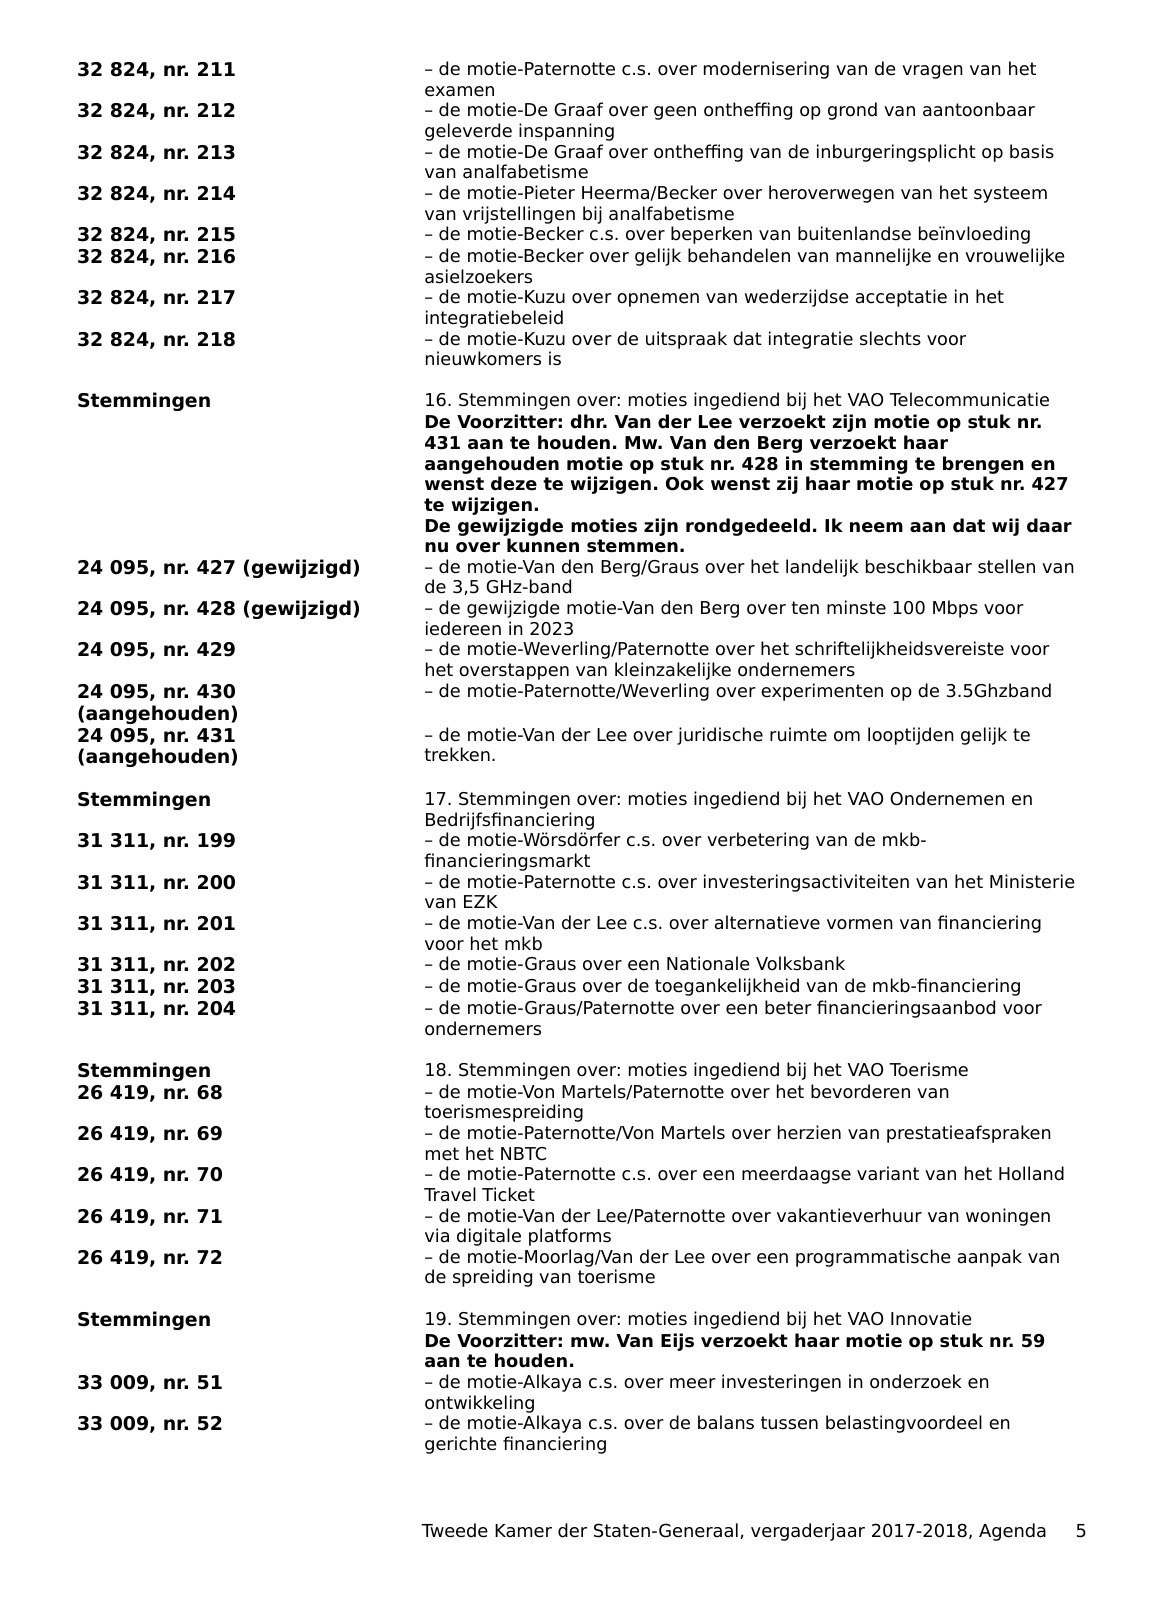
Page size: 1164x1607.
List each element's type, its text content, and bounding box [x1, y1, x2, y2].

table_cell 32 824, nr. 218 [77, 329, 401, 370]
table_cell 26 419, nr. 69 [77, 1123, 401, 1164]
table_cell [77, 413, 401, 516]
table_cell 32 824, nr. 212 [77, 100, 401, 142]
table_cell [401, 998, 418, 1039]
table_cell 26 419, nr. 72 [77, 1247, 401, 1288]
table_cell [401, 246, 418, 287]
table_cell [401, 516, 418, 557]
table_cell – de motie-De Graaf over geen ontheffing op grond van aantoonbaar geleverde inspanning [418, 100, 1087, 142]
table_cell 32 824, nr. 215 [77, 224, 401, 246]
table_cell 19. Stemmingen over: moties ingediend bij het VAO Innovatie [418, 1309, 1087, 1331]
table_cell 24 095, nr. 429 [77, 639, 401, 681]
table_cell – de motie-Paternotte/Weverling over experimenten op de 3.5Ghzband [418, 681, 1087, 724]
table_cell 24 095, nr. 430 (aangehouden) [77, 681, 401, 724]
table_cell Stemmingen [77, 1060, 401, 1082]
table_cell 32 824, nr. 216 [77, 246, 401, 287]
table_cell – de motie-Weverling/Paternotte over het schriftelijkheidsvereiste voor het overstappen van kleinzakelijke ondernemers [418, 639, 1087, 681]
table_cell – de motie-Van der Lee/Paternotte over vakantieverhuur van woningen via digitale platforms [418, 1206, 1087, 1247]
table_cell [401, 224, 418, 246]
table_cell 31 311, nr. 204 [77, 998, 401, 1039]
table_cell – de motie-Paternotte c.s. over een meerdaagse variant van het Holland Travel Ticket [418, 1164, 1087, 1206]
table_cell [401, 872, 418, 913]
table_cell [401, 769, 418, 789]
table_cell 26 419, nr. 70 [77, 1164, 401, 1206]
table_cell – de motie-Kuzu over opnemen van wederzijdse acceptatie in het integratiebeleid [418, 287, 1087, 328]
table_cell 31 311, nr. 202 [77, 954, 401, 976]
table_cell Stemmingen [77, 390, 401, 412]
table_cell Stemmingen [77, 1309, 401, 1331]
table_cell – de motie-Becker over gelijk behandelen van mannelijke en vrouwelijke asielzoekers [418, 246, 1087, 287]
table_cell – de motie-Graus/Paternotte over een beter financieringsaanbod voor ondernemers [418, 998, 1087, 1039]
table_cell – de motie-Paternotte c.s. over investeringsactiviteiten van het Ministerie van EZK [418, 872, 1087, 913]
table_cell 31 311, nr. 203 [77, 976, 401, 998]
table_cell [401, 370, 418, 390]
table_cell [401, 976, 418, 998]
table_cell [401, 1413, 418, 1454]
table_cell [401, 329, 418, 370]
table_cell [77, 370, 401, 390]
table_cell [401, 100, 418, 142]
table_cell – de motie-Kuzu over de uitspraak dat integratie slechts voor nieuwkomers is [418, 329, 1087, 370]
table_cell [401, 183, 418, 224]
table_cell 24 095, nr. 431 (aangehouden) [77, 725, 401, 768]
table_cell – de gewijzigde motie-Van den Berg over ten minste 100 Mbps voor iedereen in 2023 [418, 598, 1087, 639]
table_cell 32 824, nr. 211 [77, 59, 401, 100]
table_cell [77, 1288, 401, 1309]
table_cell – de motie-Moorlag/Van der Lee over een programmatische aanpak van de spreiding van toerisme [418, 1247, 1087, 1288]
table_cell [401, 1164, 418, 1206]
table_cell 17. Stemmingen over: moties ingediend bij het VAO Ondernemen en Bedrijfsfinanciering [418, 789, 1087, 830]
table_cell [77, 769, 401, 789]
table_cell [418, 370, 1087, 390]
table_cell 32 824, nr. 217 [77, 287, 401, 328]
table_cell [418, 1039, 1087, 1060]
table_cell – de motie-Van den Berg/Graus over het landelijk beschikbaar stellen van de 3,5 GHz-band [418, 557, 1087, 598]
table_cell [401, 830, 418, 872]
table_cell De Voorzitter: mw. Van Eijs verzoekt haar motie op stuk nr. 59 aan te houden. [418, 1331, 1087, 1372]
table_cell [401, 1039, 418, 1060]
table_cell [401, 1288, 418, 1309]
table_cell 33 009, nr. 52 [77, 1413, 401, 1454]
table_cell [401, 142, 418, 183]
table_cell – de motie-Pieter Heerma/Becker over heroverwegen van het systeem van vrijstellingen bij analfabetisme [418, 183, 1087, 224]
table_cell 26 419, nr. 68 [77, 1082, 401, 1123]
table_cell [401, 1060, 418, 1082]
table_cell – de motie-Von Martels/Paternotte over het bevorderen van toerismespreiding [418, 1082, 1087, 1123]
table_cell 33 009, nr. 51 [77, 1372, 401, 1413]
table_cell [401, 1331, 418, 1372]
table_cell [401, 681, 418, 724]
table_cell – de motie-Alkaya c.s. over de balans tussen belastingvoordeel en gerichte financiering [418, 1413, 1087, 1454]
table_cell 32 824, nr. 214 [77, 183, 401, 224]
table_cell [401, 1372, 418, 1413]
table_cell Stemmingen [77, 789, 401, 830]
table_cell [401, 59, 418, 100]
table_cell De Voorzitter: dhr. Van der Lee verzoekt zijn motie op stuk nr. 431 aan te houden. Mw. Van den Berg verzoekt haar aangehouden motie op stuk nr. 428 in stemming te brengen en wenst deze te wijzigen. Ook wenst zij haar motie op stuk nr. 427 te wijzigen. [418, 413, 1087, 516]
table_cell [418, 1288, 1087, 1309]
table_cell 24 095, nr. 428 (gewijzigd) [77, 598, 401, 639]
table_cell – de motie-Van der Lee c.s. over alternatieve vormen van financiering voor het mkb [418, 913, 1087, 954]
table_cell 32 824, nr. 213 [77, 142, 401, 183]
table_cell [401, 1309, 418, 1331]
table_cell [401, 913, 418, 954]
table_cell 24 095, nr. 427 (gewijzigd) [77, 557, 401, 598]
table_cell [401, 1247, 418, 1288]
table_cell [401, 1082, 418, 1123]
table_cell [401, 390, 418, 412]
table_cell – de motie-Paternotte c.s. over modernisering van de vragen van het examen [418, 59, 1087, 100]
table_cell [401, 413, 418, 516]
table_cell [401, 725, 418, 768]
table_cell [401, 639, 418, 681]
table_cell [77, 516, 401, 557]
table_cell 26 419, nr. 71 [77, 1206, 401, 1247]
table_cell De gewijzigde moties zijn rondgedeeld. Ik neem aan dat wij daar nu over kunnen stemmen. [418, 516, 1087, 557]
table_cell 31 311, nr. 199 [77, 830, 401, 872]
table_cell 31 311, nr. 201 [77, 913, 401, 954]
table_cell [401, 557, 418, 598]
table_cell [401, 1123, 418, 1164]
table_cell – de motie-Alkaya c.s. over meer investeringen in onderzoek en ontwikkeling [418, 1372, 1087, 1413]
table_cell – de motie-Graus over een Nationale Volksbank [418, 954, 1087, 976]
table_cell – de motie-Graus over de toegankelijkheid van de mkb-financiering [418, 976, 1087, 998]
table_cell [401, 954, 418, 976]
table_cell 18. Stemmingen over: moties ingediend bij het VAO Toerisme [418, 1060, 1087, 1082]
table_cell [401, 1206, 418, 1247]
table_cell 16. Stemmingen over: moties ingediend bij het VAO Telecommunicatie [418, 390, 1087, 412]
table_cell [401, 287, 418, 328]
table_cell [401, 789, 418, 830]
table_cell – de motie-De Graaf over ontheffing van de inburgeringsplicht op basis van analfabetisme [418, 142, 1087, 183]
table_cell – de motie-Van der Lee over juridische ruimte om looptijden gelijk te trekken. [418, 725, 1087, 768]
table_cell – de motie-Becker c.s. over beperken van buitenlandse beïnvloeding [418, 224, 1087, 246]
table_cell 31 311, nr. 200 [77, 872, 401, 913]
table_cell [418, 769, 1087, 789]
table_cell [401, 598, 418, 639]
table_cell – de motie-Paternotte/Von Martels over herzien van prestatieafspraken met het NBTC [418, 1123, 1087, 1164]
table_cell – de motie-Wörsdörfer c.s. over verbetering van de mkb-financieringsmarkt [418, 830, 1087, 872]
table_cell [77, 1331, 401, 1372]
table_cell [77, 1039, 401, 1060]
